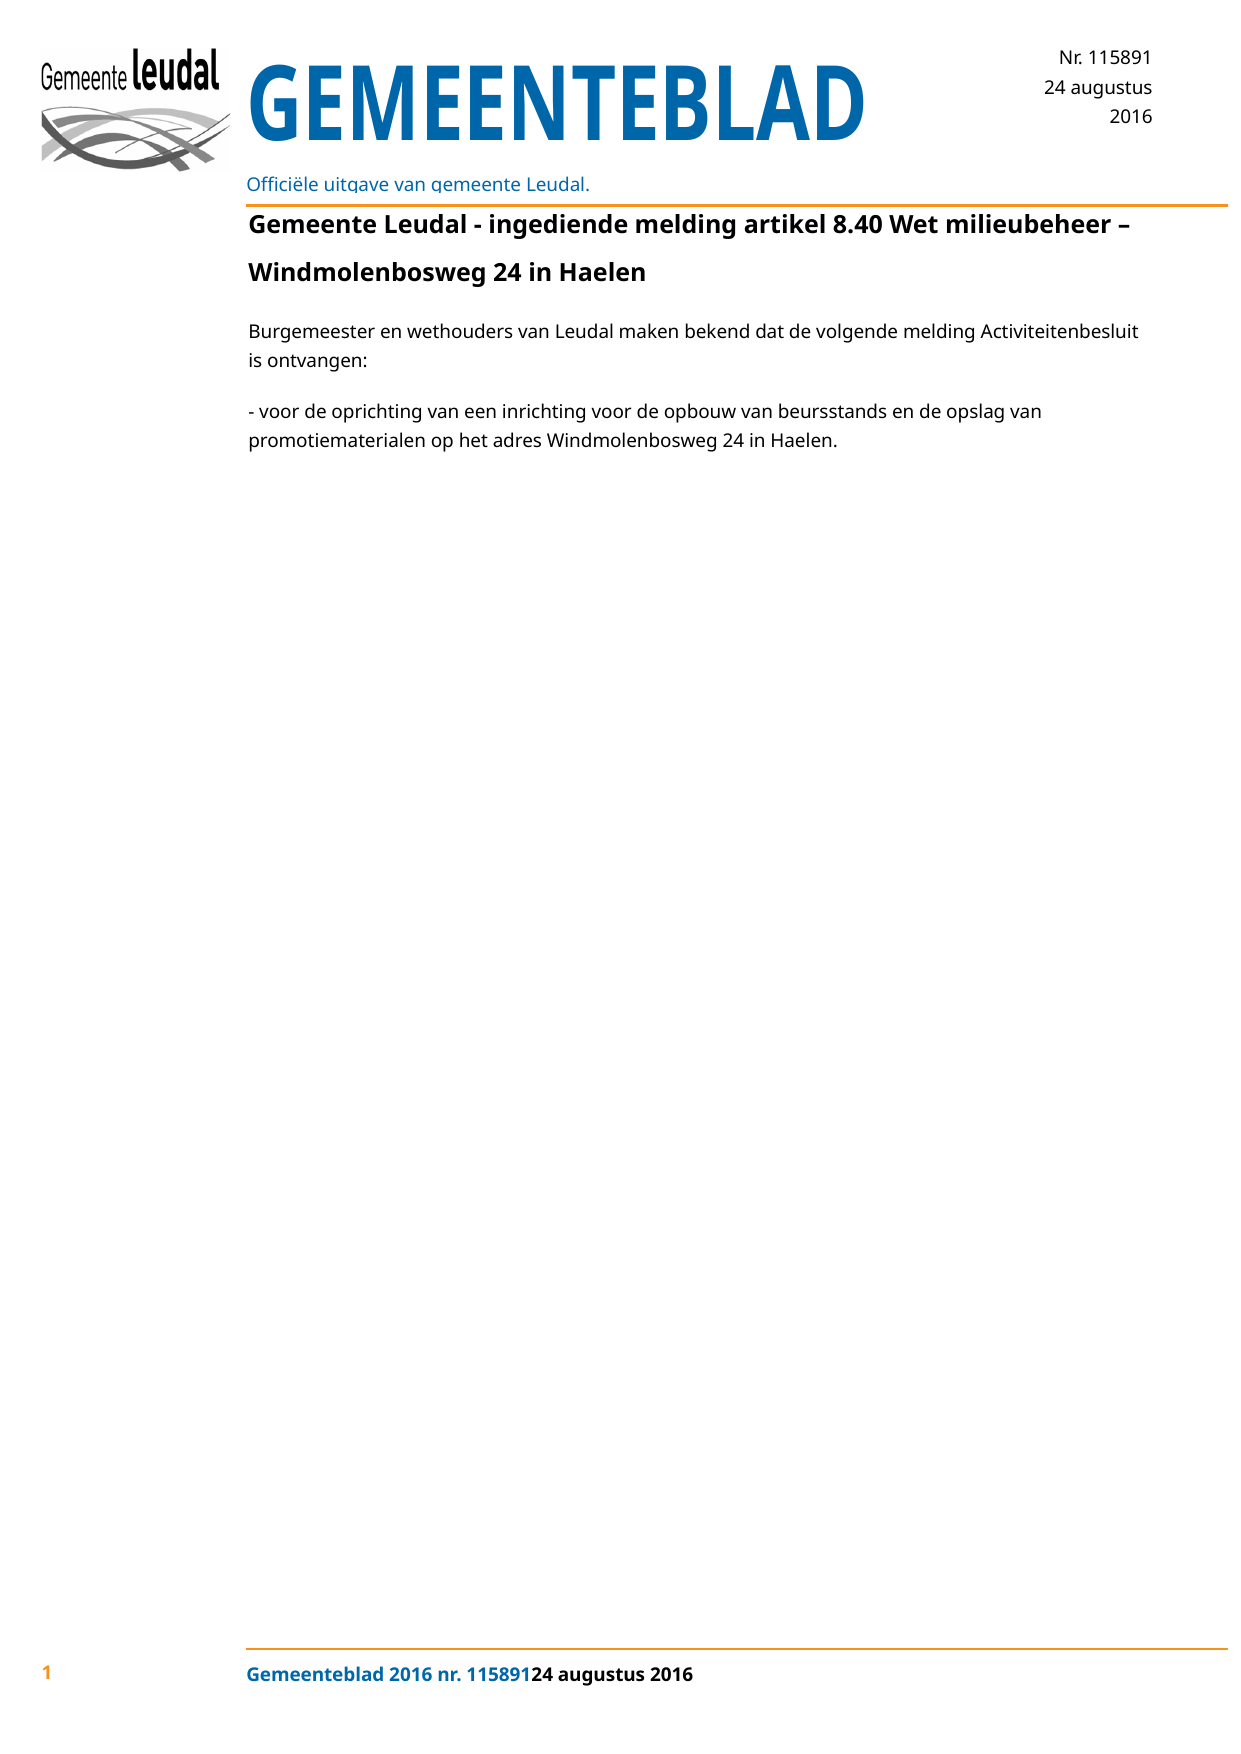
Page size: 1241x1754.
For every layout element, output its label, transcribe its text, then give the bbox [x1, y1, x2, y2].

text Burgemeester en wethouders van Leudal maken bekend dat de volgende melding Activiteitenbesluit is ontvangen: [248, 318, 1152, 373]
picture [41, 47, 231, 172]
text Gemeente Leudal - ingediende melding artikel 8.40 Wet milieubeheer – Windmolenbosweg 24 in Haelen [248, 207, 1152, 288]
text - voor de oprichting van een inrichting voor de opbouw van beursstands en de opslag van promotiematerialen op het adres Windmolenbosweg 24 in Haelen. [248, 398, 1152, 453]
